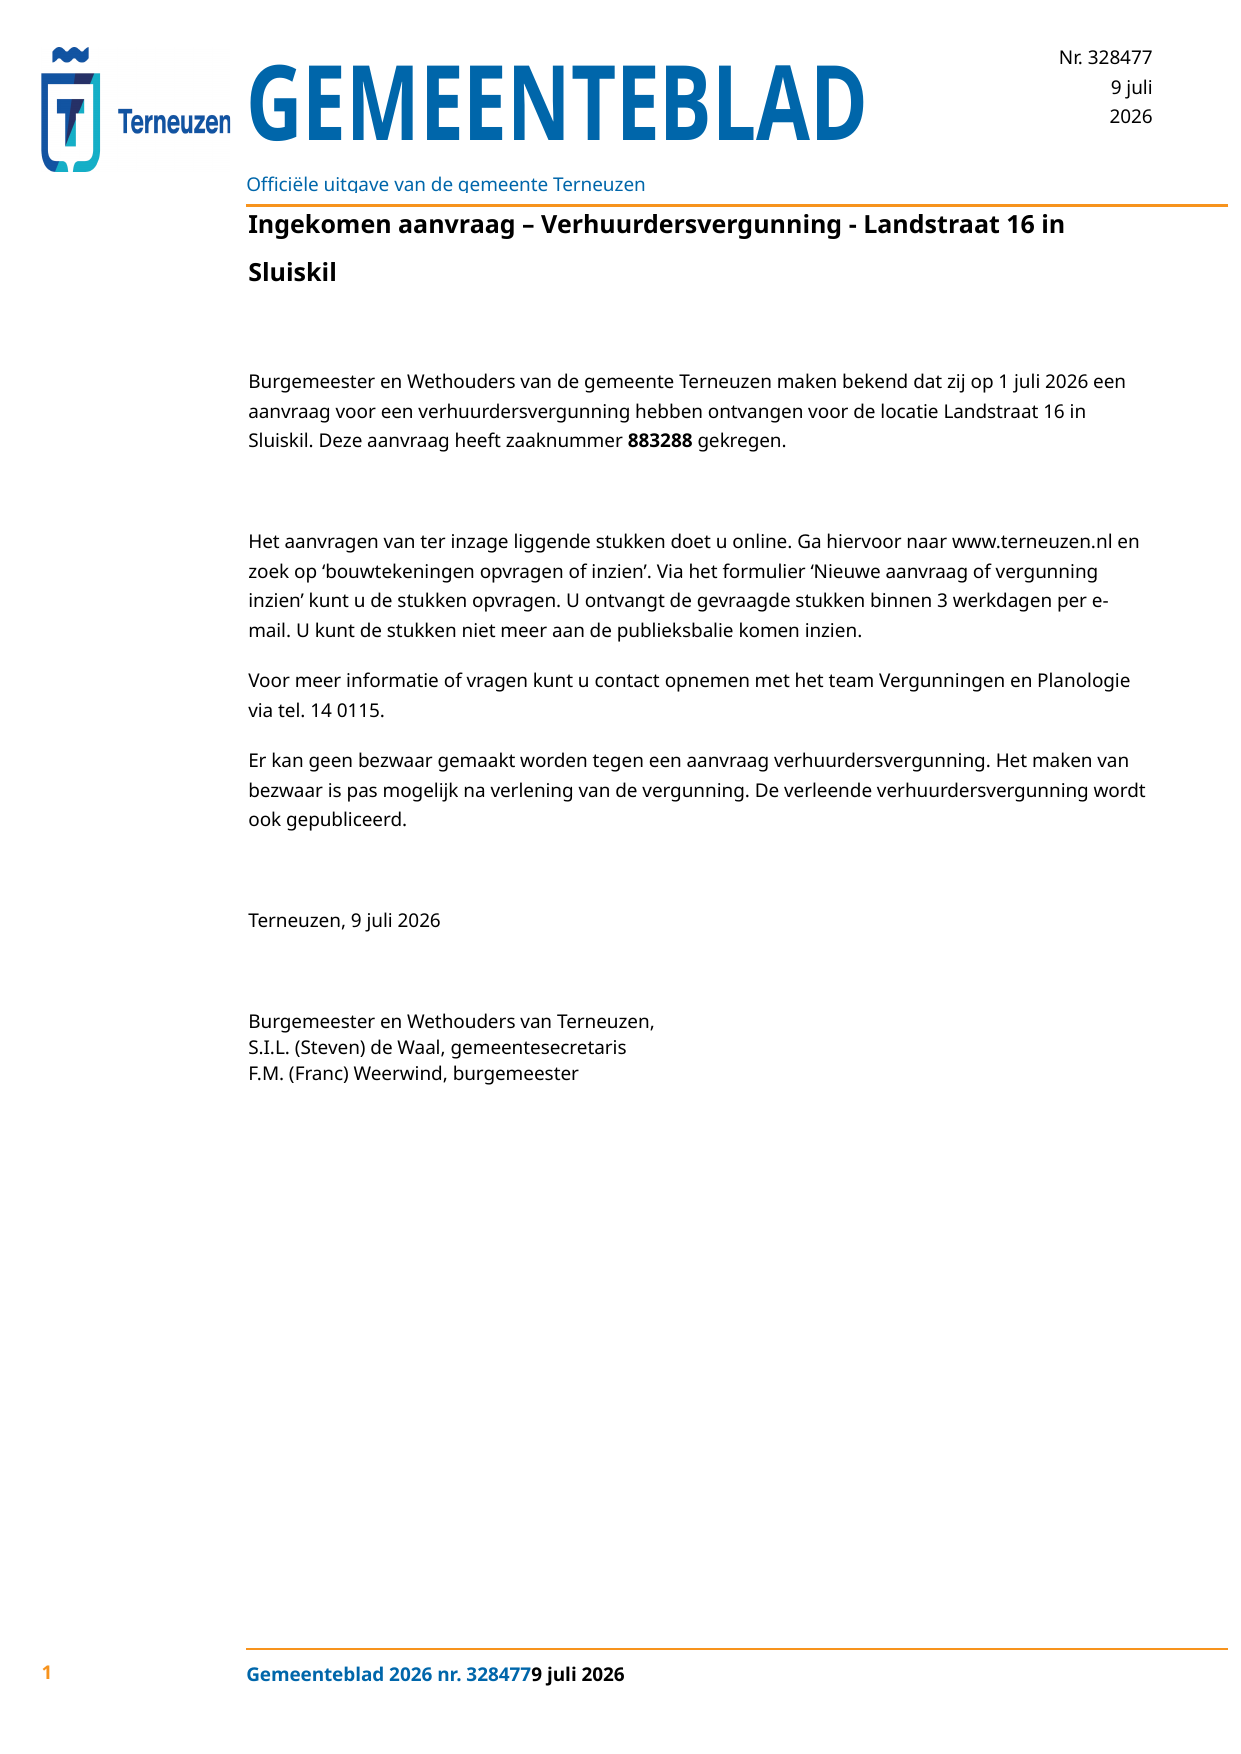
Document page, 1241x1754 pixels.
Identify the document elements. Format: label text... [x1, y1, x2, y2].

table_cell S.I.L. (Steven) de Waal, gemeentesecretaris [248, 1034, 815, 1060]
table_header Burgemeester en Wethouders van Terneuzen, [248, 1009, 1152, 1034]
text Er kan geen bezwaar gemaakt worden tegen een aanvraag verhuurdersvergunning. Het maken van bezwaar is pas mogelijk na verlening van de vergunning. De verleende verhuurdersvergunning wordt ook gepubliceerd. [248, 747, 1152, 832]
table_cell [626, 1086, 1152, 1111]
text Het aanvragen van ter inzage liggende stukken doet u online. Ga hiervoor naar www.terneuzen.nl en zoek op ‘bouwtekeningen opvragen of inzien’. Via het formulier ‘Nieuwe aanvraag of vergunning inzien’ kunt u de stukken opvragen. U ontvangt de gevraagde stukken binnen 3 werkdagen per e-mail. U kunt de stukken niet meer aan de publieksbalie komen inzien. [248, 528, 1152, 643]
text Terneuzen, 9 juli 2026 [248, 907, 1152, 933]
picture [41, 47, 231, 172]
text Burgemeester en Wethouders van de gemeente Terneuzen maken bekend dat zij op 1 juli 2026 een aanvraag voor een verhuurdersvergunning hebben ontvangen voor de locatie Landstraat 16 in Sluiskil. Deze aanvraag heeft zaaknummer 883288 gekregen. [248, 368, 1152, 453]
table_cell F.M. (Franc) Weerwind, burgemeester [248, 1060, 1152, 1086]
text Ingekomen aanvraag – Verhuurdersvergunning - Landstraat 16 in Sluiskil [248, 207, 1152, 288]
text Voor meer informatie of vragen kunt u contact opnemen met het team Vergunningen en Planologie via tel. 14 0115. [248, 667, 1152, 723]
table_cell [248, 1086, 626, 1111]
table_cell [815, 1034, 1152, 1060]
